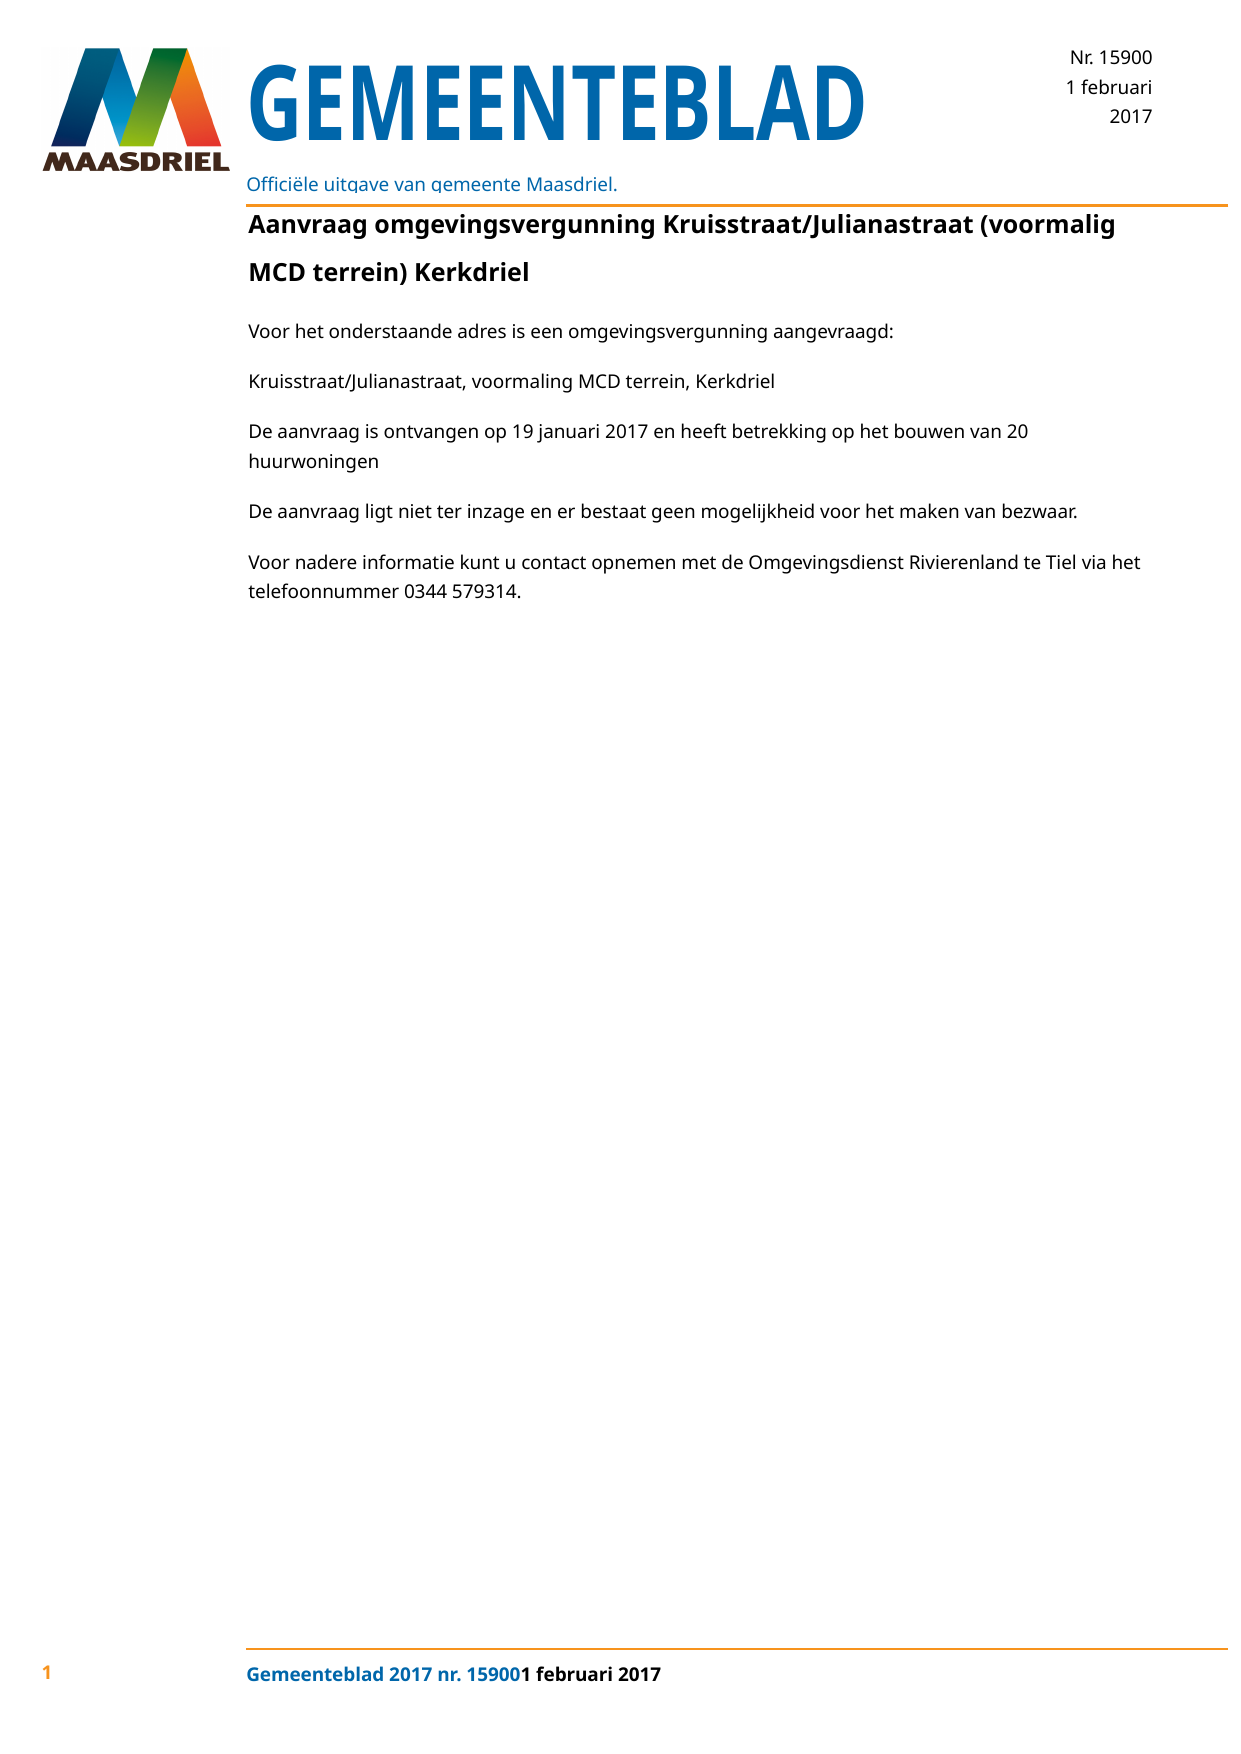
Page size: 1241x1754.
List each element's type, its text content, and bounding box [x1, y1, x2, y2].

text Aanvraag omgevingsvergunning Kruisstraat/Julianastraat (voormalig MCD terrein) Kerkdriel [248, 207, 1152, 288]
text De aanvraag ligt niet ter inzage en er bestaat geen mogelijkheid voor het maken van bezwaar. [248, 499, 1152, 524]
text De aanvraag is ontvangen op 19 januari 2017 en heeft betrekking op het bouwen van 20 huurwoningen [248, 419, 1152, 474]
text Kruisstraat/Julianastraat, voormaling MCD terrein, Kerkdriel [248, 368, 1152, 394]
text Voor het onderstaande adres is een omgevingsvergunning aangevraagd: [248, 318, 1152, 344]
picture [41, 47, 231, 172]
text Voor nadere informatie kunt u contact opnemen met de Omgevingsdienst Rivierenland te Tiel via het telefoonnummer 0344 579314. [248, 549, 1152, 604]
